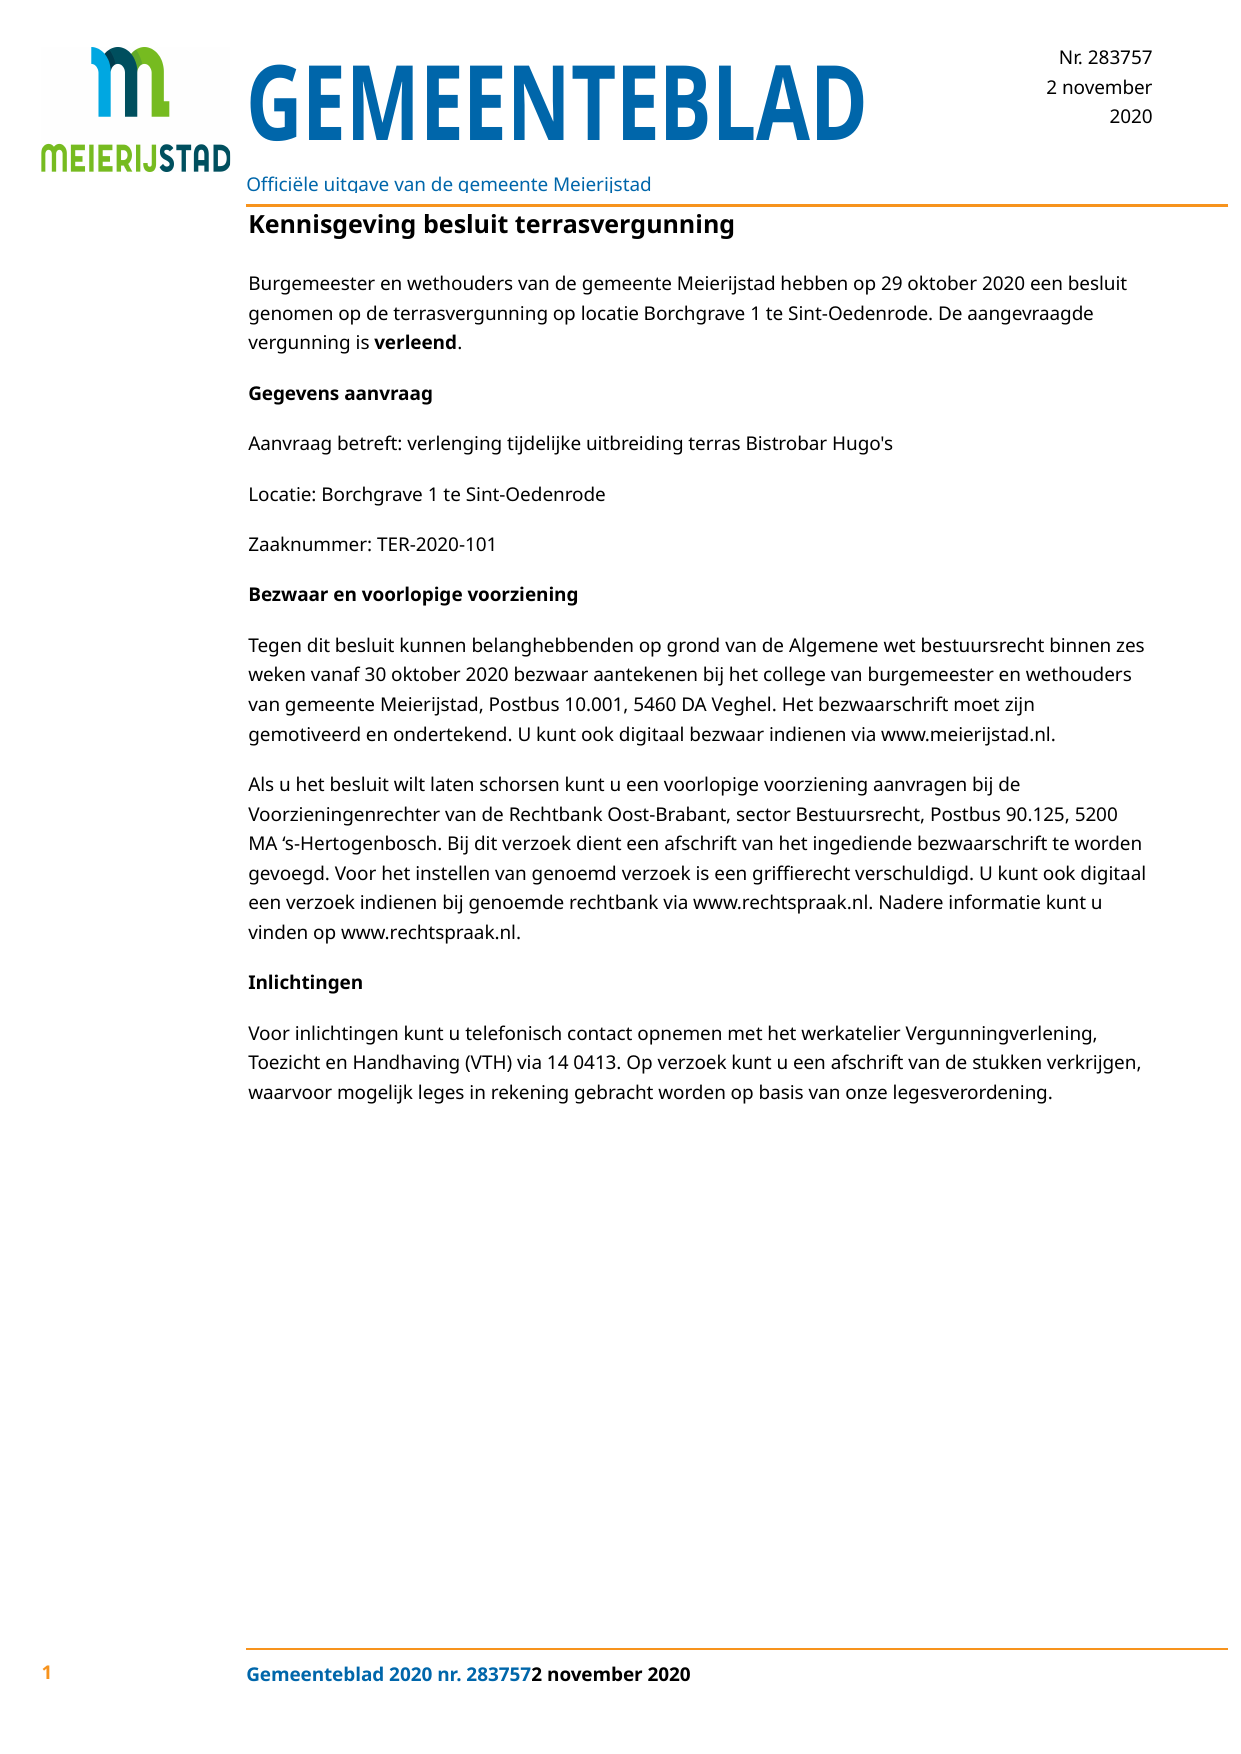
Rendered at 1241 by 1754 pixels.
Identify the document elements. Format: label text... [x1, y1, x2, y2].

text Inlichtingen [248, 969, 1152, 995]
text Gegevens aanvraag [248, 380, 1152, 406]
text Bezwaar en voorlopige voorziening [248, 582, 1152, 607]
text Burgemeester en wethouders van de gemeente Meierijstad hebben op 29 oktober 2020 een besluit genomen op de terrasvergunning op locatie Borchgrave 1 te Sint-Oedenrode. De aangevraagde vergunning is verleend. [248, 270, 1152, 355]
text Voor inlichtingen kunt u telefonisch contact opnemen met het werkatelier Vergunningverlening, Toezicht en Handhaving (VTH) via 14 0413. Op verzoek kunt u een afschrift van de stukken verkrijgen, waarvoor mogelijk leges in rekening gebracht worden op basis van onze legesverordening. [248, 1020, 1152, 1105]
text Aanvraag betreft: verlenging tijdelijke uitbreiding terras Bistrobar Hugo's [248, 430, 1152, 456]
text Locatie: Borchgrave 1 te Sint-Oedenrode [248, 481, 1152, 506]
text Kennisgeving besluit terrasvergunning [248, 207, 1152, 241]
picture [41, 47, 231, 172]
text Tegen dit besluit kunnen belanghebbenden op grond van de Algemene wet bestuursrecht binnen zes weken vanaf 30 oktober 2020 bezwaar aantekenen bij het college van burgemeester en wethouders van gemeente Meierijstad, Postbus 10.001, 5460 DA Veghel. Het bezwaarschrift moet zijn gemotiveerd en ondertekend. U kunt ook digitaal bezwaar indienen via www.meierijstad.nl. [248, 632, 1152, 746]
text Als u het besluit wilt laten schorsen kunt u een voorlopige voorziening aanvragen bij de Voorzieningenrechter van de Rechtbank Oost-Brabant, sector Bestuursrecht, Postbus 90.125, 5200 MA ‘s-Hertogenbosch. Bij dit verzoek dient een afschrift van het ingediende bezwaarschrift te worden gevoegd. Voor het instellen van genoemd verzoek is een griffierecht verschuldigd. U kunt ook digitaal een verzoek indienen bij genoemde rechtbank via www.rechtspraak.nl. Nadere informatie kunt u vinden op www.rechtspraak.nl. [248, 771, 1152, 945]
text Zaaknummer: TER-2020-101 [248, 531, 1152, 557]
